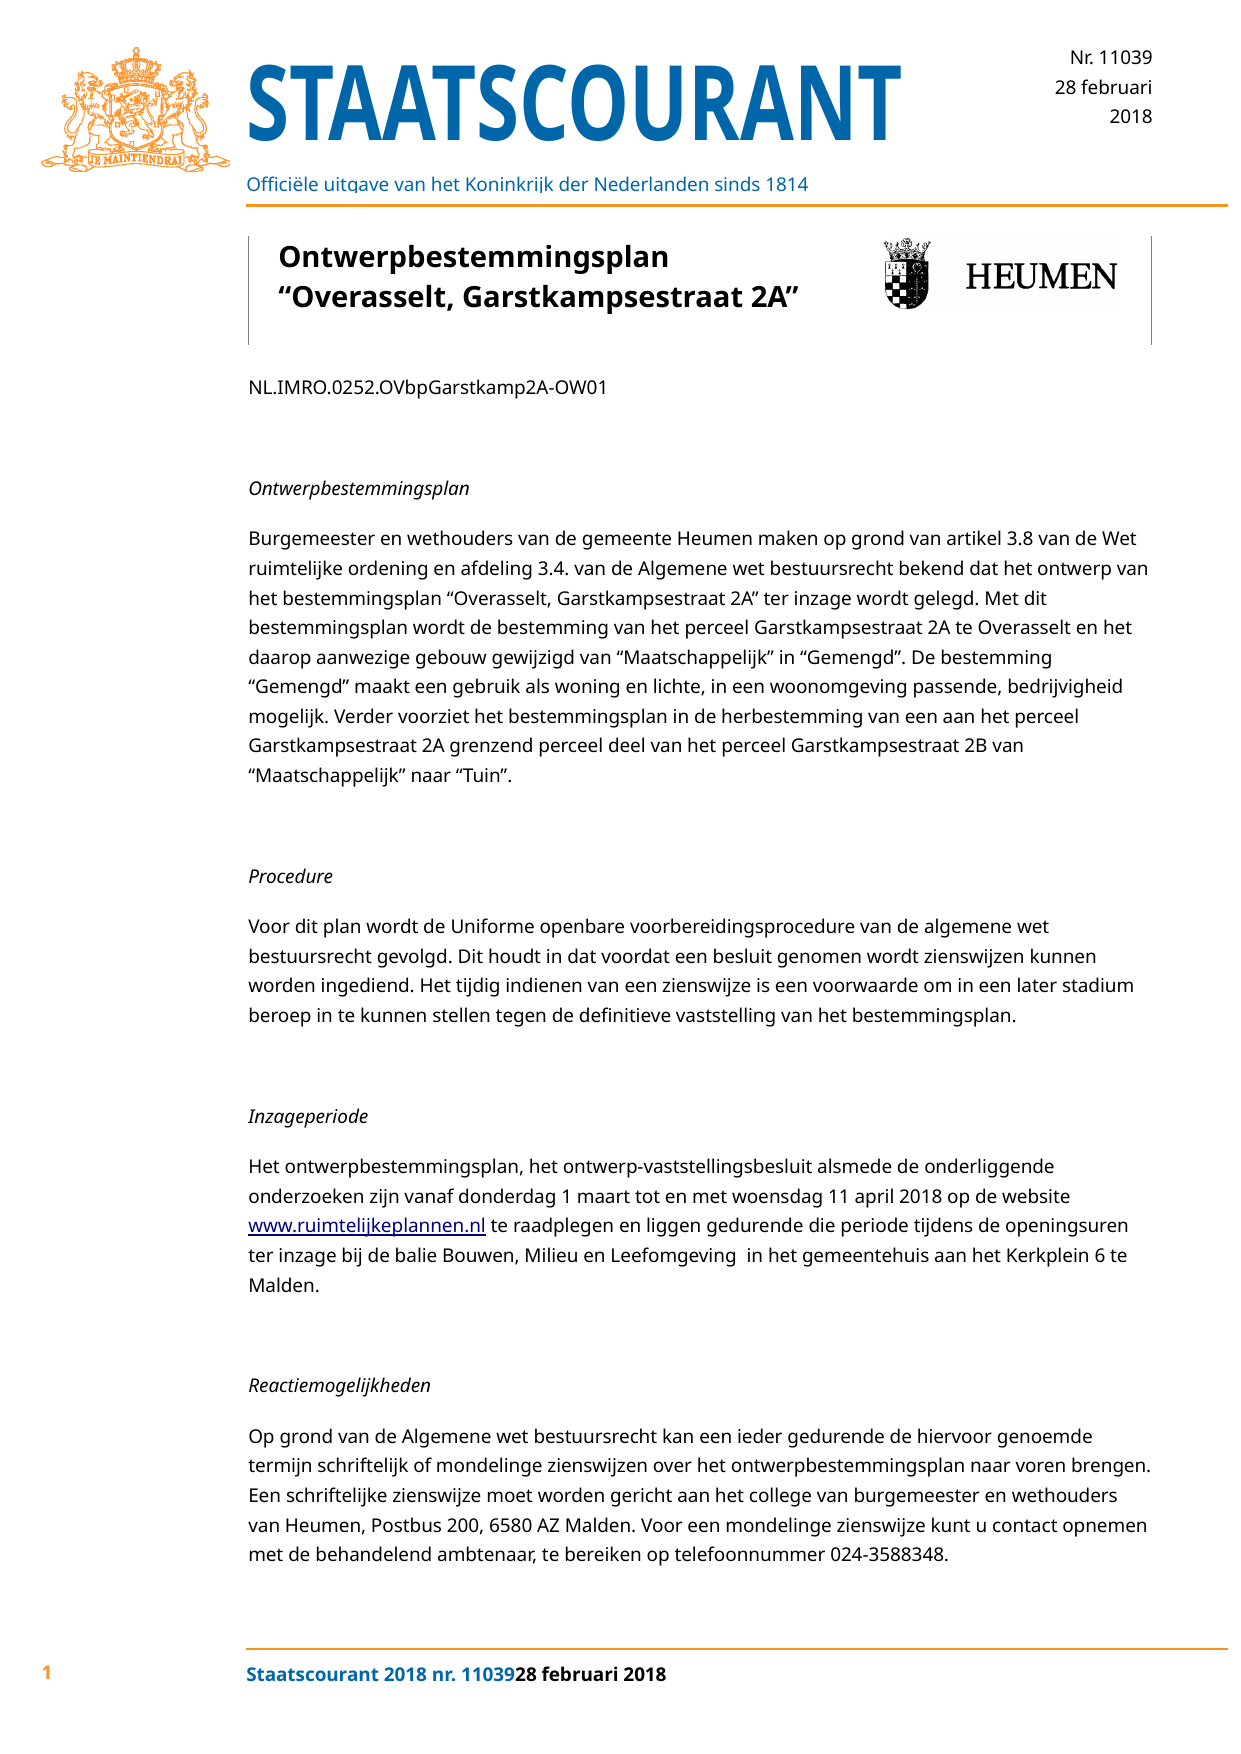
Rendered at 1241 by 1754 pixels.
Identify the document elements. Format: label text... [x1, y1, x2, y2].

text Inzageperiode [248, 1103, 1152, 1129]
text Op grond van de Algemene wet bestuursrecht kan een ieder gedurende de hiervoor genoemde termijn schriftelijk of mondelinge zienswijzen over het ontwerpbestemmingsplan naar voren brengen. Een schriftelijke zienswijze moet worden gericht aan het college van burgemeester en wethouders van Heumen, Postbus 200, 6580 AZ Malden. Voor een mondelinge zienswijze kunt u contact opnemen met de behandelend ambtenaar, te bereiken op telefoonnummer 024-3588348. [248, 1423, 1152, 1567]
table_header [850, 236, 1151, 345]
text Reactiemogelijkheden [248, 1373, 1152, 1398]
text Het ontwerpbestemmingsplan, het ontwerp-vaststellingsbesluit alsmede de onderliggende onderzoeken zijn vanaf donderdag 1 maart tot en met woensdag 11 april 2018 op de website www.ruimtelijkeplannen.nl te raadplegen en liggen gedurende die periode tijdens de openingsuren ter inzage bij de balie Bouwen, Milieu en Leefomgeving in het gemeentehuis aan het Kerkplein 6 te Malden. [248, 1153, 1152, 1297]
text Voor dit plan wordt de Uniforme openbare voorbereidingsprocedure van de algemene wet bestuursrecht gevolgd. Dit houdt in dat voordat een besluit genomen wordt zienswijzen kunnen worden ingediend. Het tijdig indienen van een zienswijze is een voorwaarde om in een later stadium beroep in te kunnen stellen tegen de definitieve vaststelling van het bestemmingsplan. [248, 913, 1152, 1028]
text Burgemeester en wethouders van de gemeente Heumen maken op grond van artikel 3.8 van de Wet ruimtelijke ordening en afdeling 3.4. van de Algemene wet bestuursrecht bekend dat het ontwerp van het bestemmingsplan “Overasselt, Garstkampsestraat 2A” ter inzage wordt gelegd. Met dit bestemmingsplan wordt de bestemming van het perceel Garstkampsestraat 2A te Overasselt en het daarop aanwezige gebouw gewijzigd van “Maatschappelijk” in “Gemengd”. De bestemming “Gemengd” maakt een gebruik als woning en lichte, in een woonomgeving passende, bedrijvigheid mogelijk. Verder voorziet het bestemmingsplan in de herbestemming van een aan het perceel Garstkampsestraat 2A grenzend perceel deel van het perceel Garstkampsestraat 2B van “Maatschappelijk” naar “Tuin”. [248, 526, 1152, 788]
text Ontwerpbestemmingsplan [248, 475, 1152, 501]
picture [882, 236, 1119, 311]
table_header Ontwerpbestemmingsplan “Overasselt, Garstkampsestraat 2A” [249, 236, 850, 345]
text NL.IMRO.0252.OVbpGarstkamp2A-OW01 [248, 374, 1152, 400]
picture [41, 47, 231, 172]
text Procedure [248, 863, 1152, 889]
